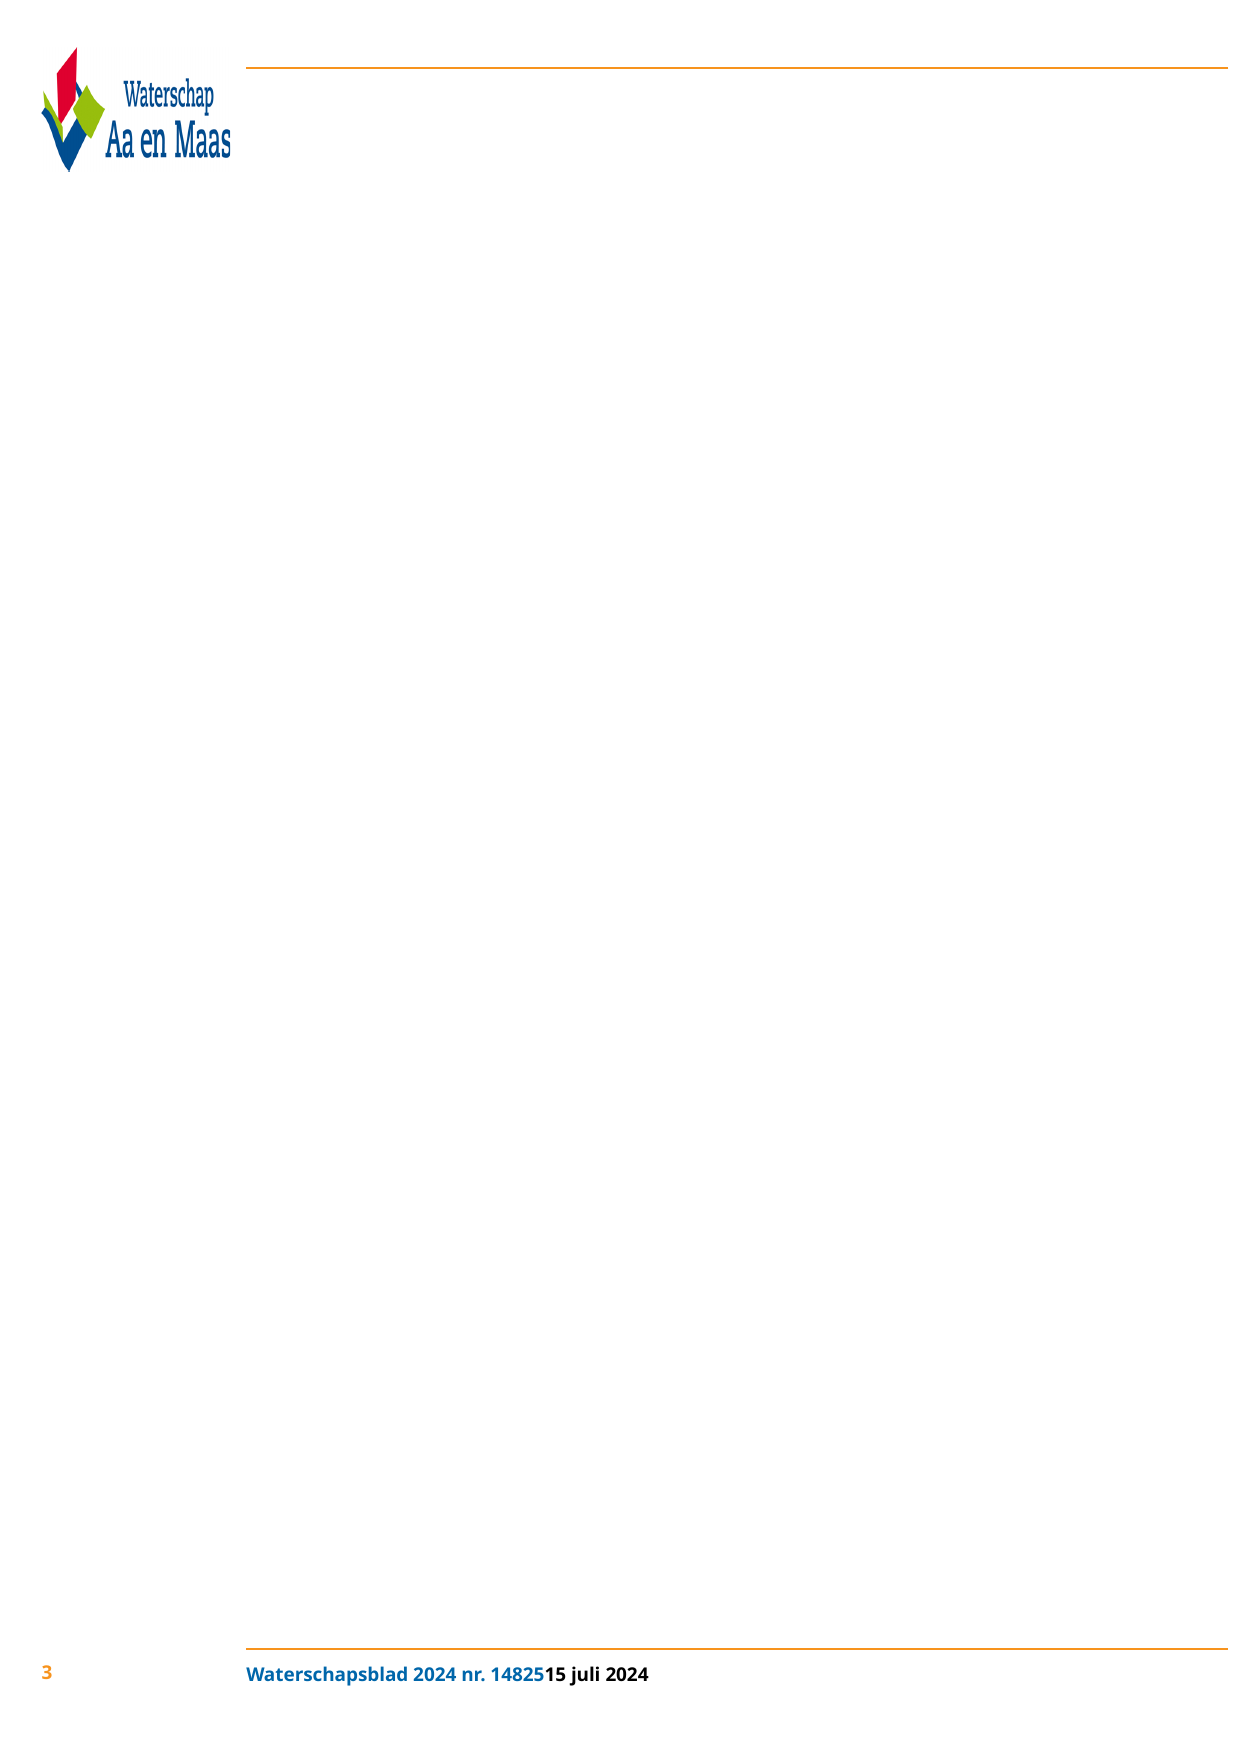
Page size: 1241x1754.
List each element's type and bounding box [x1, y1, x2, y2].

picture [41, 47, 231, 172]
